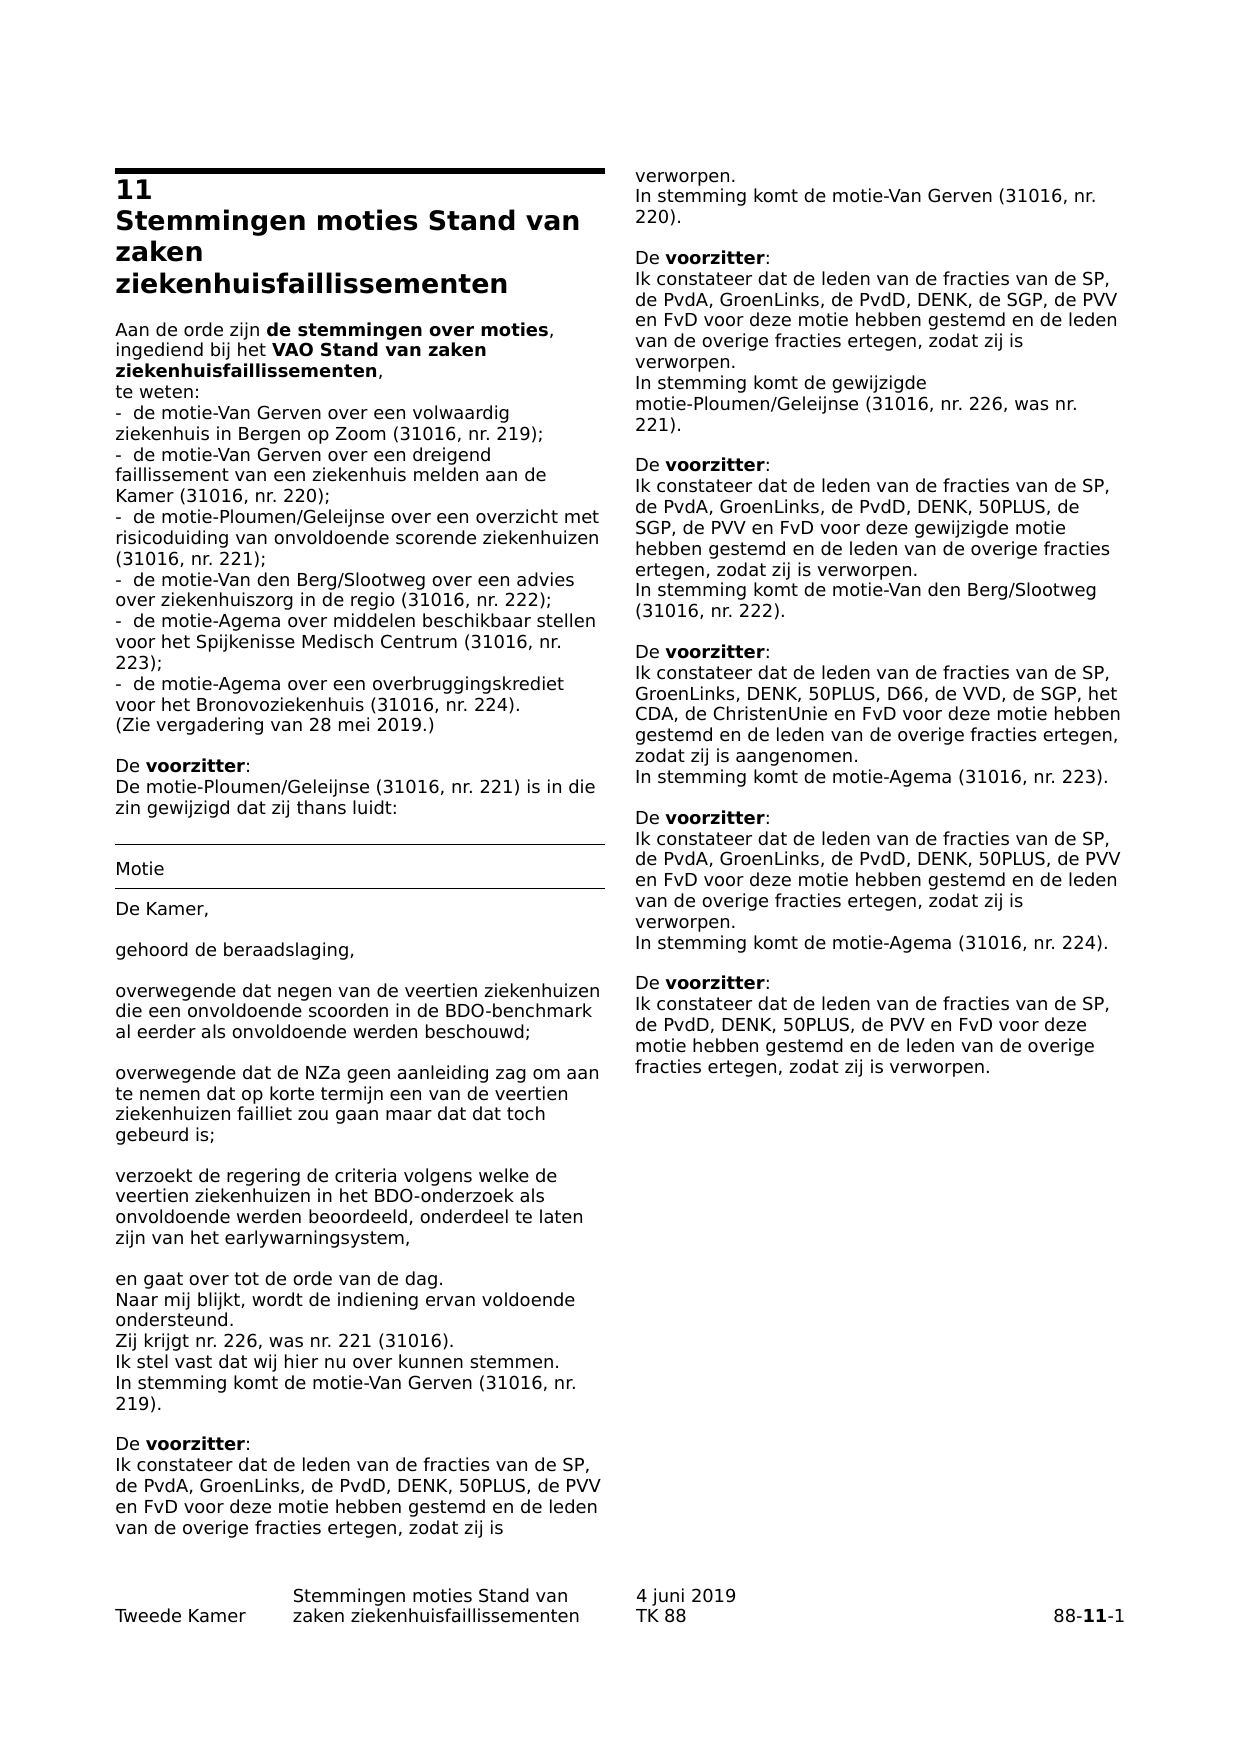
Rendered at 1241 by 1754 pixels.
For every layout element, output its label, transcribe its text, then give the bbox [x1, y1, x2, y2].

list de motie-Agema over een overbruggingskrediet voor het Bronovoziekenhuis (31016, nr. 224). [115, 673, 605, 715]
title 11 Stemmingen moties Stand van zaken ziekenhuisfaillissementen [115, 174, 605, 299]
text Ik constateer dat de leden van de fracties van de SP, de PvdD, DENK, 50PLUS, de PVV en FvD voor deze motie hebben gestemd en de leden van de overige fracties ertegen, zodat zij is verworpen. [635, 994, 1125, 1077]
text In stemming komt de motie-Agema (31016, nr. 224). [635, 932, 1125, 953]
list de motie-Van Gerven over een volwaardig ziekenhuis in Bergen op Zoom (31016, nr. 219); [115, 403, 605, 444]
text overwegende dat negen van de veertien ziekenhuizen die een onvoldoende scoorden in de BDO-benchmark al eerder als onvoldoende werden beschouwd; [115, 981, 605, 1043]
text De voorzitter: [115, 756, 605, 777]
text Ik constateer dat de leden van de fracties van de SP, de PvdA, GroenLinks, de PvdD, DENK, de SGP, de PVV en FvD voor deze motie hebben gestemd en de leden van de overige fracties ertegen, zodat zij is verworpen. [635, 268, 1125, 373]
text en gaat over tot de orde van de dag. [115, 1268, 605, 1289]
text verzoekt de regering de criteria volgens welke de veertien ziekenhuizen in het BDO-onderzoek als onvoldoende werden beoordeeld, onderdeel te laten zijn van het earlywarningsystem, [115, 1166, 605, 1248]
text De voorzitter: [635, 248, 1125, 268]
list de motie-Ploumen/Geleijnse over een overzicht met risicoduiding van onvoldoende scorende ziekenhuizen (31016, nr. 221); [115, 507, 605, 569]
text Ik constateer dat de leden van de fracties van de SP, de PvdA, GroenLinks, de PvdD, DENK, 50PLUS, de PVV en FvD voor deze motie hebben gestemd en de leden van de overige fracties ertegen, zodat zij is [115, 1455, 605, 1538]
text Motie [115, 858, 605, 879]
text Ik constateer dat de leden van de fracties van de SP, de PvdA, GroenLinks, de PvdD, DENK, 50PLUS, de SGP, de PVV en FvD voor deze gewijzigde motie hebben gestemd en de leden van de overige fracties ertegen, zodat zij is verworpen. [635, 476, 1125, 580]
text overwegende dat de NZa geen aanleiding zag om aan te nemen dat op korte termijn een van de veertien ziekenhuizen failliet zou gaan maar dat dat toch gebeurd is; [115, 1063, 605, 1146]
text te weten: [115, 382, 605, 403]
text De voorzitter: [635, 973, 1125, 994]
text De voorzitter: [635, 455, 1125, 476]
text verworpen. [635, 165, 1125, 186]
text (Zie vergadering van 28 mei 2019.) [115, 715, 605, 736]
text In stemming komt de motie-Van Gerven (31016, nr. 220). [635, 186, 1125, 228]
text Ik stel vast dat wij hier nu over kunnen stemmen. [115, 1352, 605, 1373]
text De motie-Ploumen/Geleijnse (31016, nr. 221) is in die zin gewijzigd dat zij thans luidt: [115, 777, 605, 818]
text Aan de orde zijn de stemmingen over moties, ingediend bij het VAO Stand van zaken ziekenhuisfaillissementen, [115, 319, 605, 382]
text De Kamer, [115, 899, 605, 920]
text In stemming komt de motie-Van den Berg/Slootweg (31016, nr. 222). [635, 580, 1125, 622]
text Ik constateer dat de leden van de fracties van de SP, GroenLinks, DENK, 50PLUS, D66, de VVD, de SGP, het CDA, de ChristenUnie en FvD voor deze motie hebben gestemd en de leden van de overige fracties ertegen, zodat zij is aangenomen. [635, 662, 1125, 767]
list de motie-Van Gerven over een dreigend faillissement van een ziekenhuis melden aan de Kamer (31016, nr. 220); [115, 444, 605, 507]
text Naar mij blijkt, wordt de indiening ervan voldoende ondersteund. [115, 1289, 605, 1331]
text In stemming komt de gewijzigde motie-Ploumen/Geleijnse (31016, nr. 226, was nr. 221). [635, 373, 1125, 435]
text Ik constateer dat de leden van de fracties van de SP, de PvdA, GroenLinks, de PvdD, DENK, 50PLUS, de PVV en FvD voor deze motie hebben gestemd en de leden van de overige fracties ertegen, zodat zij is verworpen. [635, 828, 1125, 932]
text De voorzitter: [635, 807, 1125, 828]
list de motie-Agema over middelen beschikbaar stellen voor het Spijkenisse Medisch Centrum (31016, nr. 223); [115, 611, 605, 673]
text gehoord de beraadslaging, [115, 940, 605, 961]
text De voorzitter: [115, 1434, 605, 1455]
text In stemming komt de motie-Agema (31016, nr. 223). [635, 767, 1125, 787]
text In stemming komt de motie-Van Gerven (31016, nr. 219). [115, 1373, 605, 1414]
list de motie-Van den Berg/Slootweg over een advies over ziekenhuiszorg in de regio (31016, nr. 222); [115, 569, 605, 611]
text Zij krijgt nr. 226, was nr. 221 (31016). [115, 1331, 605, 1352]
text De voorzitter: [635, 642, 1125, 662]
